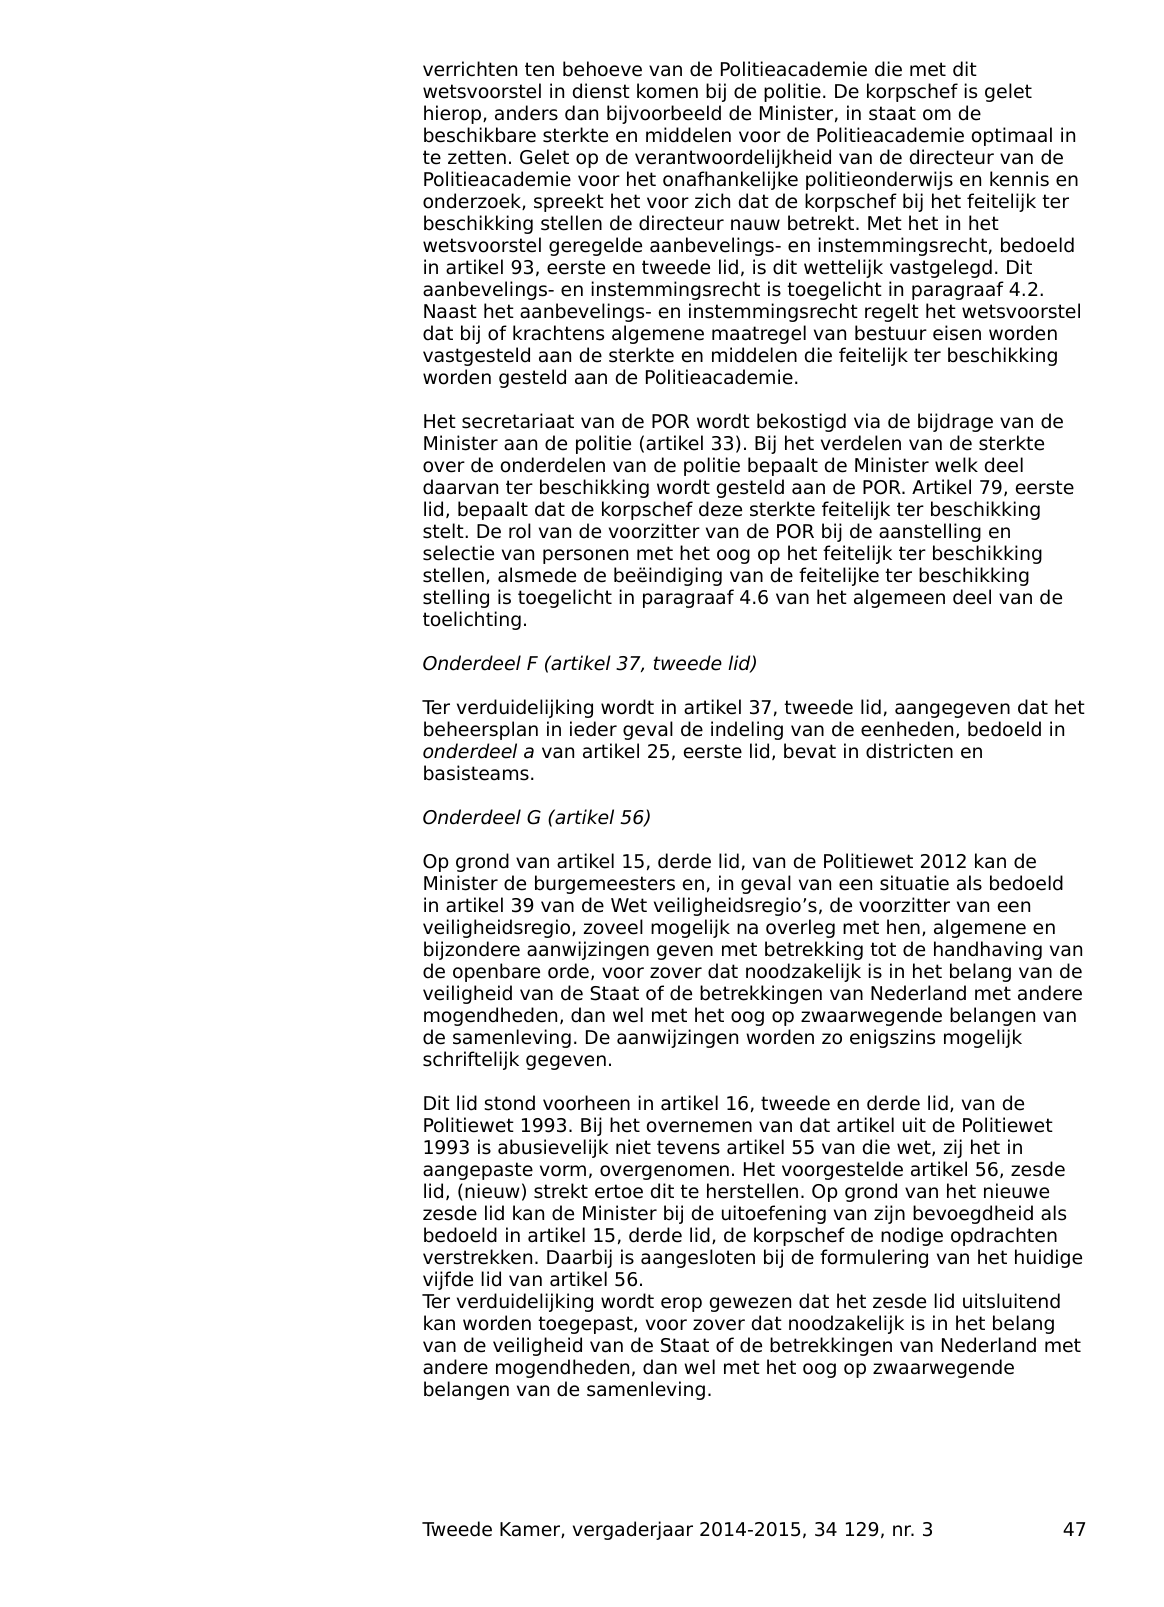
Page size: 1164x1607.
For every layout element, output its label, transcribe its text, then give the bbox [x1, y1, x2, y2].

text Het secretariaat van de POR wordt bekostigd via de bijdrage van de Minister aan de politie (artikel 33). Bij het verdelen van de sterkte over de onderdelen van de politie bepaalt de Minister welk deel daarvan ter beschikking wordt gesteld aan de POR. Artikel 79, eerste lid, bepaalt dat de korpschef deze sterkte feitelijk ter beschikking stelt. De rol van de voorzitter van de POR bij de aanstelling en selectie van personen met het oog op het feitelijk ter beschikking stellen, alsmede de beëindiging van de feitelijke ter beschikking stelling is toegelicht in paragraaf 4.6 van het algemeen deel van de toelichting. [422, 411, 1087, 631]
subtitle Onderdeel F (artikel 37, tweede lid) [422, 653, 1087, 675]
text Dit lid stond voorheen in artikel 16, tweede en derde lid, van de Politiewet 1993. Bij het overnemen van dat artikel uit de Politiewet 1993 is abusievelijk niet tevens artikel 55 van die wet, zij het in aangepaste vorm, overgenomen. Het voorgestelde artikel 56, zesde lid, (nieuw) strekt ertoe dit te herstellen. Op grond van het nieuwe zesde lid kan de Minister bij de uitoefening van zijn bevoegdheid als bedoeld in artikel 15, derde lid, de korpschef de nodige opdrachten verstrekken. Daarbij is aangesloten bij de formulering van het huidige vijfde lid van artikel 56. [422, 1093, 1087, 1291]
text Op grond van artikel 15, derde lid, van de Politiewet 2012 kan de Minister de burgemeesters en, in geval van een situatie als bedoeld in artikel 39 van de Wet veiligheidsregio’s, de voorzitter van een veiligheidsregio, zoveel mogelijk na overleg met hen, algemene en bijzondere aanwijzingen geven met betrekking tot de handhaving van de openbare orde, voor zover dat noodzakelijk is in het belang van de veiligheid van de Staat of de betrekkingen van Nederland met andere mogendheden, dan wel met het oog op zwaarwegende belangen van de samenleving. De aanwijzingen worden zo enigszins mogelijk schriftelijk gegeven. [422, 851, 1087, 1071]
text verrichten ten behoeve van de Politieacademie die met dit wetsvoorstel in dienst komen bij de politie. De korpschef is gelet hierop, anders dan bijvoorbeeld de Minister, in staat om de beschikbare sterkte en middelen voor de Politieacademie optimaal in te zetten. Gelet op de verantwoordelijkheid van de directeur van de Politieacademie voor het onafhankelijke politieonderwijs en kennis en onderzoek, spreekt het voor zich dat de korpschef bij het feitelijk ter beschikking stellen de directeur nauw betrekt. Met het in het wetsvoorstel geregelde aanbevelings- en instemmingsrecht, bedoeld in artikel 93, eerste en tweede lid, is dit wettelijk vastgelegd. Dit aanbevelings- en instemmingsrecht is toegelicht in paragraaf 4.2. Naast het aanbevelings- en instemmingsrecht regelt het wetsvoorstel dat bij of krachtens algemene maatregel van bestuur eisen worden vastgesteld aan de sterkte en middelen die feitelijk ter beschikking worden gesteld aan de Politieacademie. [422, 59, 1087, 389]
subtitle Onderdeel G (artikel 56) [422, 807, 1087, 829]
text Ter verduidelijking wordt erop gewezen dat het zesde lid uitsluitend kan worden toegepast, voor zover dat noodzakelijk is in het belang van de veiligheid van de Staat of de betrekkingen van Nederland met andere mogendheden, dan wel met het oog op zwaarwegende belangen van de samenleving. [422, 1291, 1087, 1401]
text Ter verduidelijking wordt in artikel 37, tweede lid, aangegeven dat het beheersplan in ieder geval de indeling van de eenheden, bedoeld in onderdeel a van artikel 25, eerste lid, bevat in districten en basisteams. [422, 697, 1087, 785]
